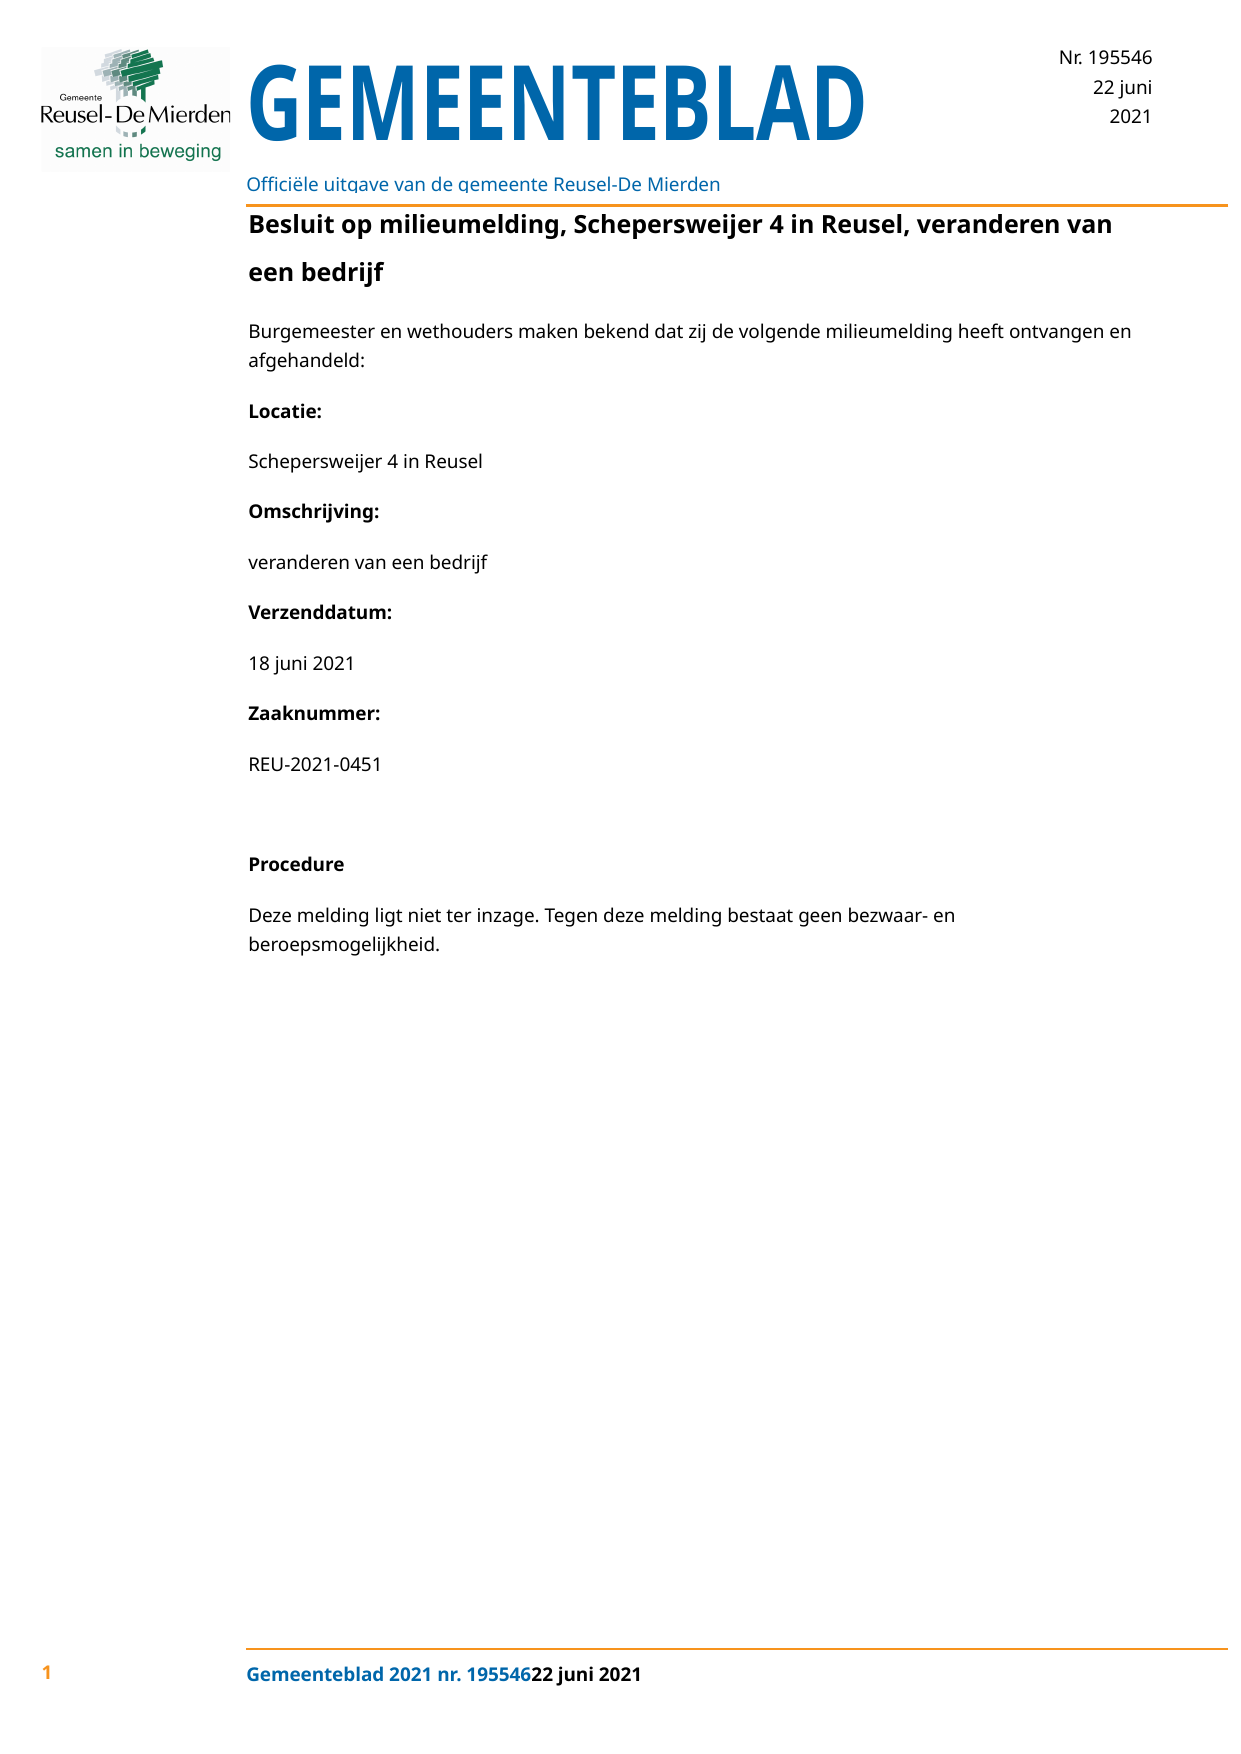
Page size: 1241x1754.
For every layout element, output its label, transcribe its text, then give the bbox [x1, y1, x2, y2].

text Locatie: [248, 398, 1152, 424]
text Besluit op milieumelding, Schepersweijer 4 in Reusel, veranderen van een bedrijf [248, 207, 1152, 288]
text Procedure [248, 852, 1152, 877]
text Schepersweijer 4 in Reusel [248, 448, 1152, 474]
text Burgemeester en wethouders maken bekend dat zij de volgende milieumelding heeft ontvangen en afgehandeld: [248, 318, 1152, 373]
text veranderen van een bedrijf [248, 549, 1152, 575]
text Verzenddatum: [248, 599, 1152, 625]
text 18 juni 2021 [248, 650, 1152, 676]
text Omschrijving: [248, 499, 1152, 524]
text REU-2021-0451 [248, 751, 1152, 777]
text Zaaknummer: [248, 700, 1152, 726]
text Deze melding ligt niet ter inzage. Tegen deze melding bestaat geen bezwaar- en beroepsmogelijkheid. [248, 902, 1152, 957]
picture [41, 47, 231, 172]
